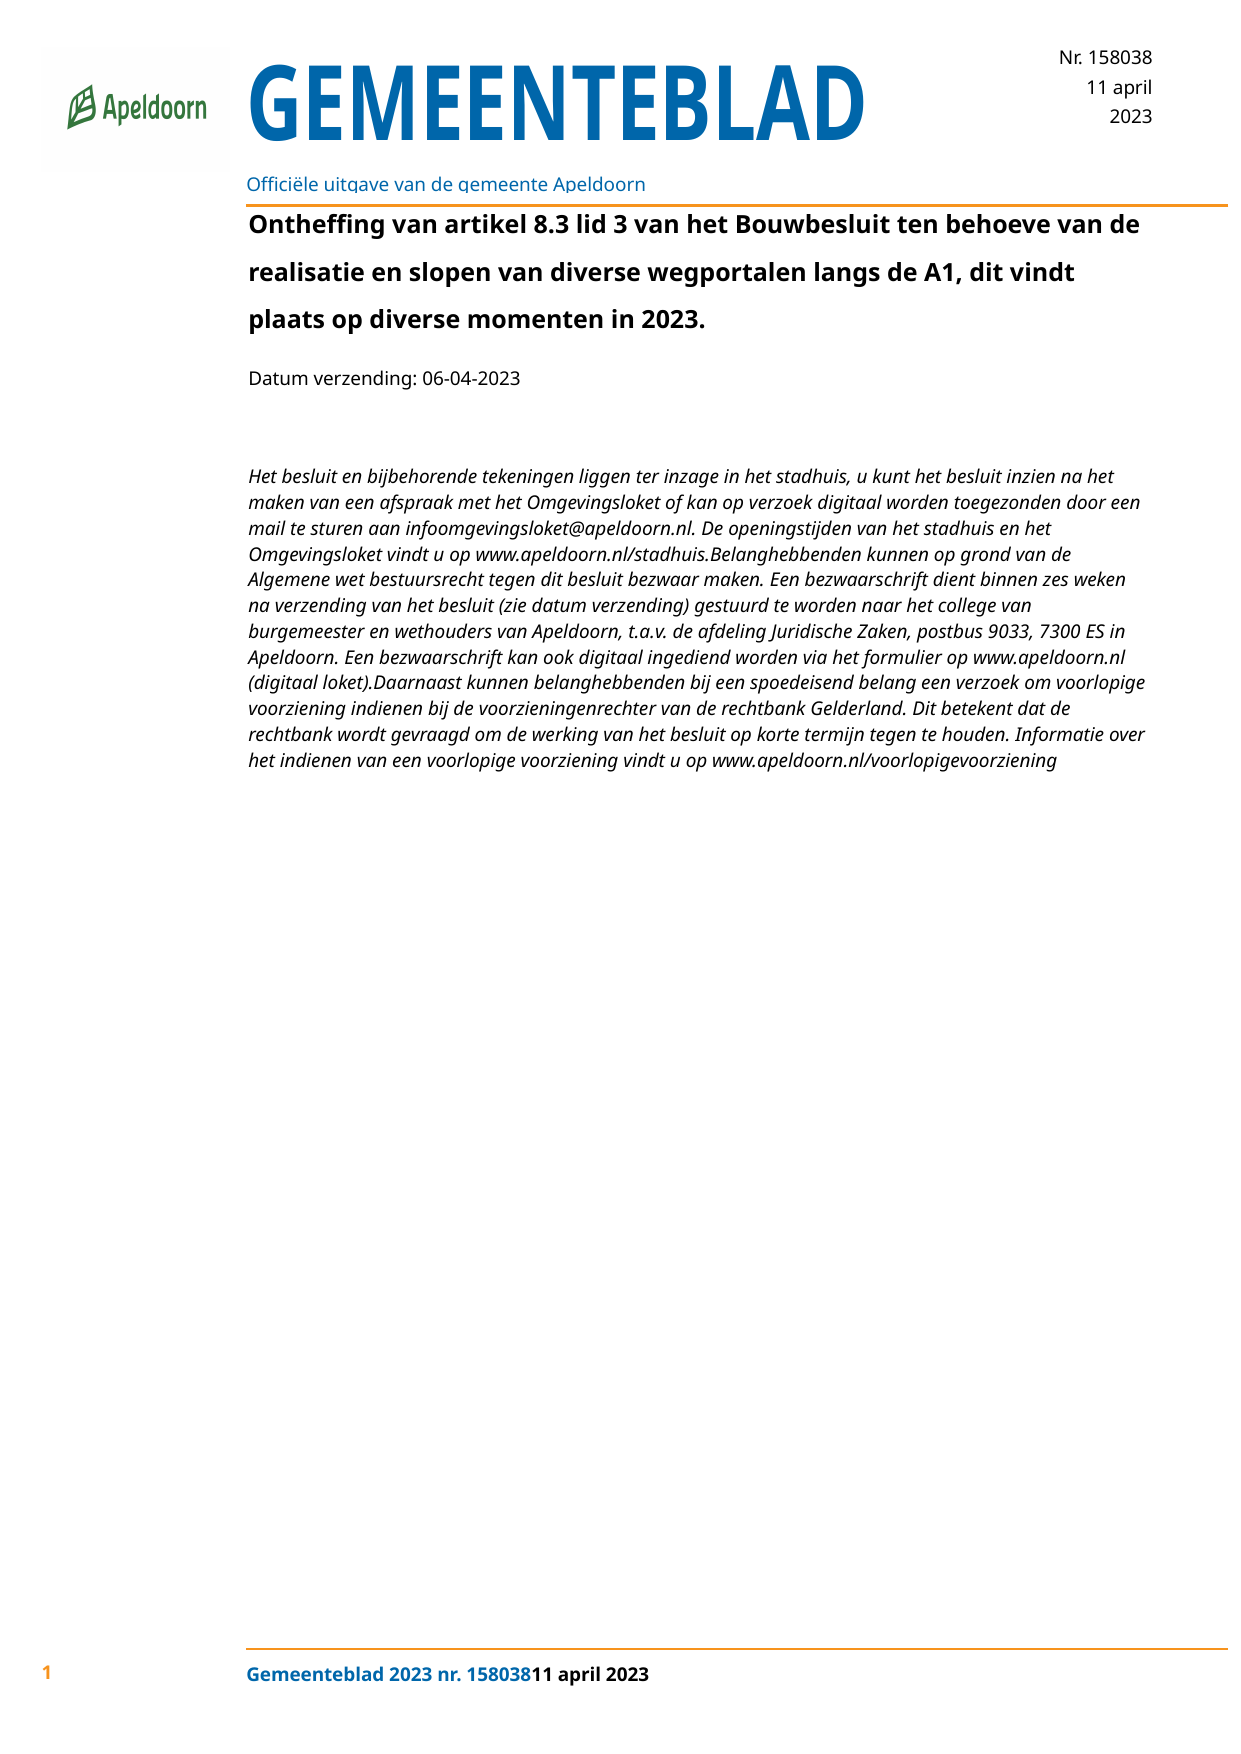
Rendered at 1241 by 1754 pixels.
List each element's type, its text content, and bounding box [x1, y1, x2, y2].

text Datum verzending: 06-04-2023 [248, 366, 1152, 391]
text Ontheffing van artikel 8.3 lid 3 van het Bouwbesluit ten behoeve van de realisatie en slopen van diverse wegportalen langs de A1, dit vindt plaats op diverse momenten in 2023. [248, 207, 1152, 336]
picture [41, 47, 231, 172]
text Het besluit en bijbehorende tekeningen liggen ter inzage in het stadhuis, u kunt het besluit inzien na het maken van een afspraak met het Omgevingsloket of kan op verzoek digitaal worden toegezonden door een mail te sturen aan infoomgevingsloket@apeldoorn.nl. De openingstijden van het stadhuis en het Omgevingsloket vindt u op www.apeldoorn.nl/stadhuis.Belanghebbenden kunnen op grond van de Algemene wet bestuursrecht tegen dit besluit bezwaar maken. Een bezwaarschrift dient binnen zes weken na verzending van het besluit (zie datum verzending) gestuurd te worden naar het college van burgemeester en wethouders van Apeldoorn, t.a.v. de afdeling Juridische Zaken, postbus 9033, 7300 ES in Apeldoorn. Een bezwaarschrift kan ook digitaal ingediend worden via het formulier op www.apeldoorn.nl (digitaal loket).Daarnaast kunnen belanghebbenden bij een spoedeisend belang een verzoek om voorlopige voorziening indienen bij de voorzieningenrechter van de rechtbank Gelderland. Dit betekent dat de rechtbank wordt gevraagd om de werking van het besluit op korte termijn tegen te houden. Informatie over het indienen van een voorlopige voorziening vindt u op www.apeldoorn.nl/voorlopigevoorziening [248, 464, 1152, 772]
